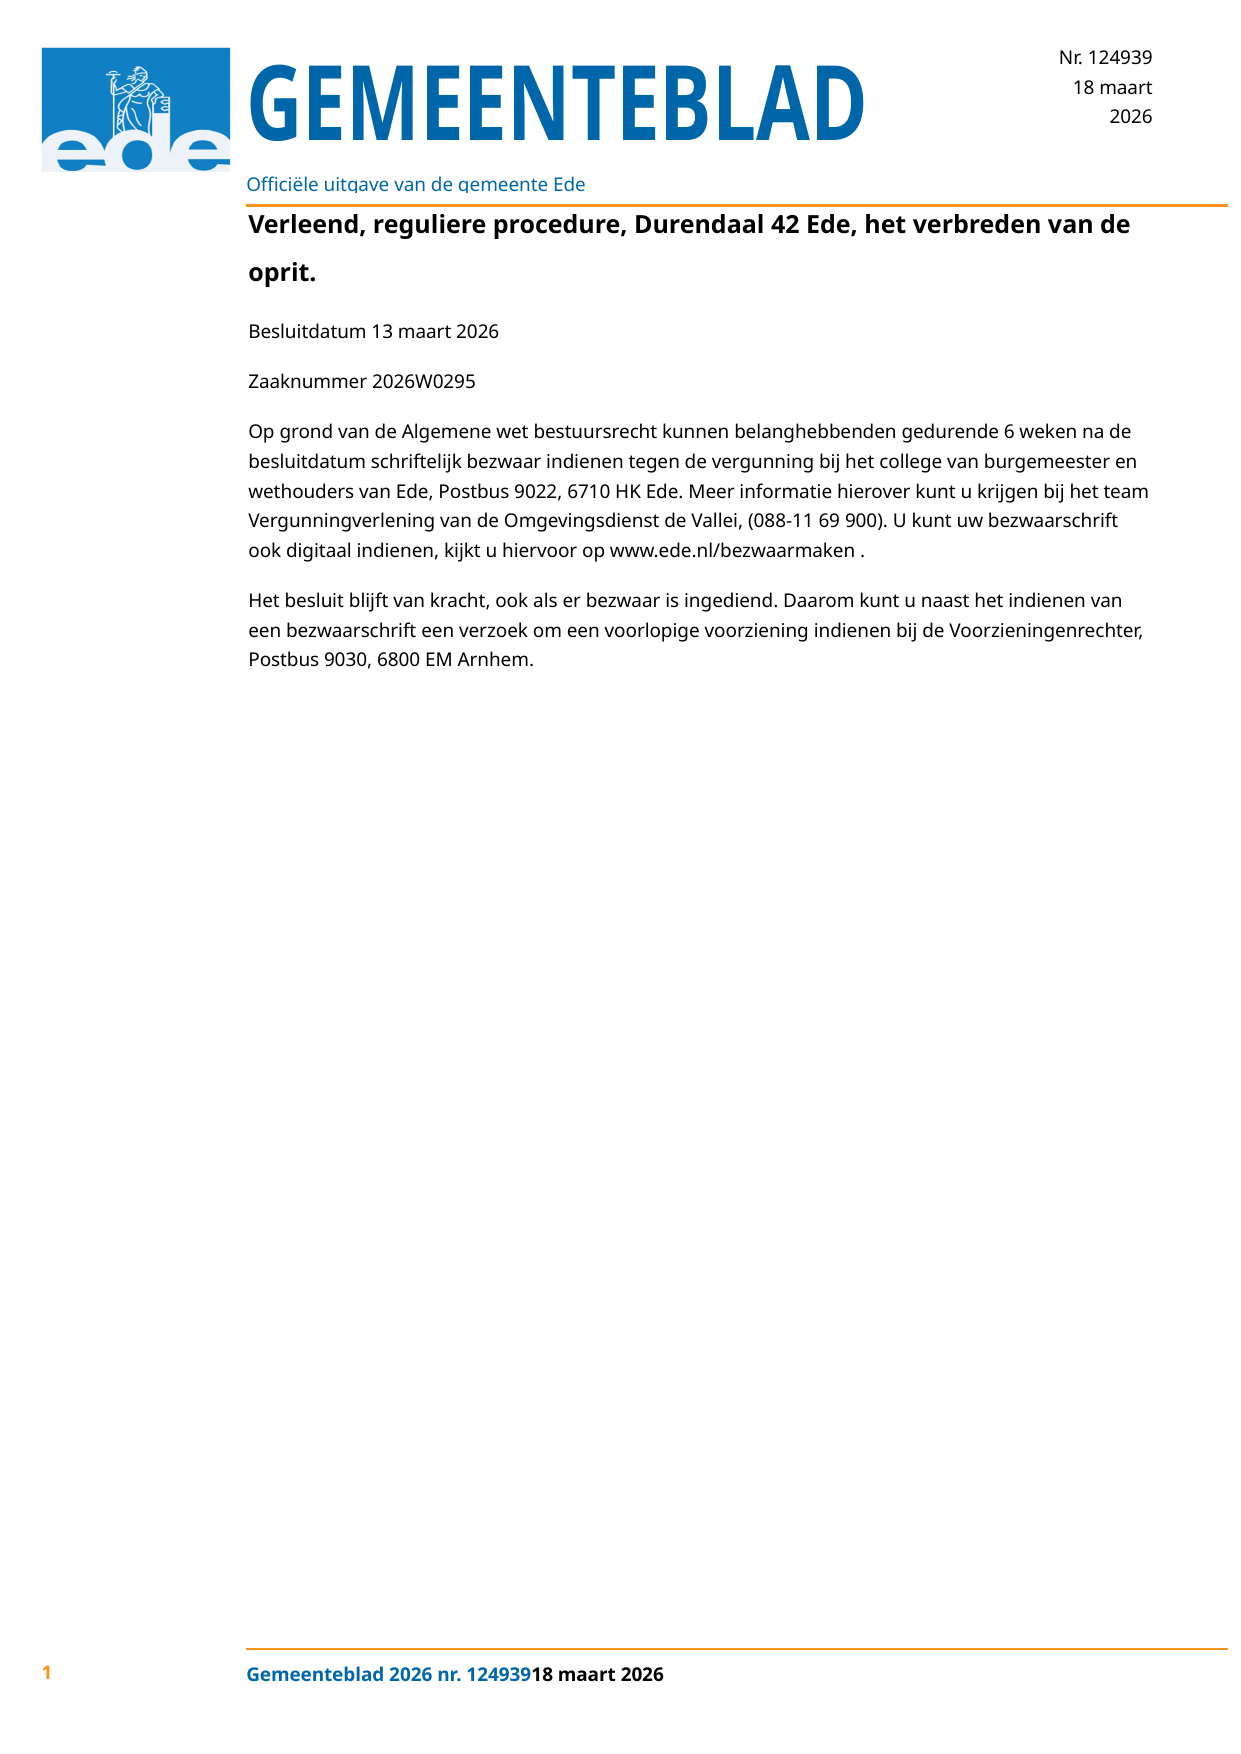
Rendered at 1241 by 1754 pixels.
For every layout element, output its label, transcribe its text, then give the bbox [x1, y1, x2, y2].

text Besluitdatum 13 maart 2026 [248, 318, 1152, 344]
text Zaaknummer 2026W0295 [248, 368, 1152, 394]
text Op grond van de Algemene wet bestuursrecht kunnen belanghebbenden gedurende 6 weken na de besluitdatum schriftelijk bezwaar indienen tegen de vergunning bij het college van burgemeester en wethouders van Ede, Postbus 9022, 6710 HK Ede. Meer informatie hierover kunt u krijgen bij het team Vergunningverlening van de Omgevingsdienst de Vallei, (088-11 69 900). U kunt uw bezwaarschrift ook digitaal indienen, kijkt u hiervoor op www.ede.nl/bezwaarmaken . [248, 419, 1152, 563]
picture [41, 47, 231, 172]
text Het besluit blijft van kracht, ook als er bezwaar is ingediend. Daarom kunt u naast het indienen van een bezwaarschrift een verzoek om een voorlopige voorziening indienen bij de Voorzieningenrechter, Postbus 9030, 6800 EM Arnhem. [248, 587, 1152, 672]
text Verleend, reguliere procedure, Durendaal 42 Ede, het verbreden van de oprit. [248, 207, 1152, 288]
